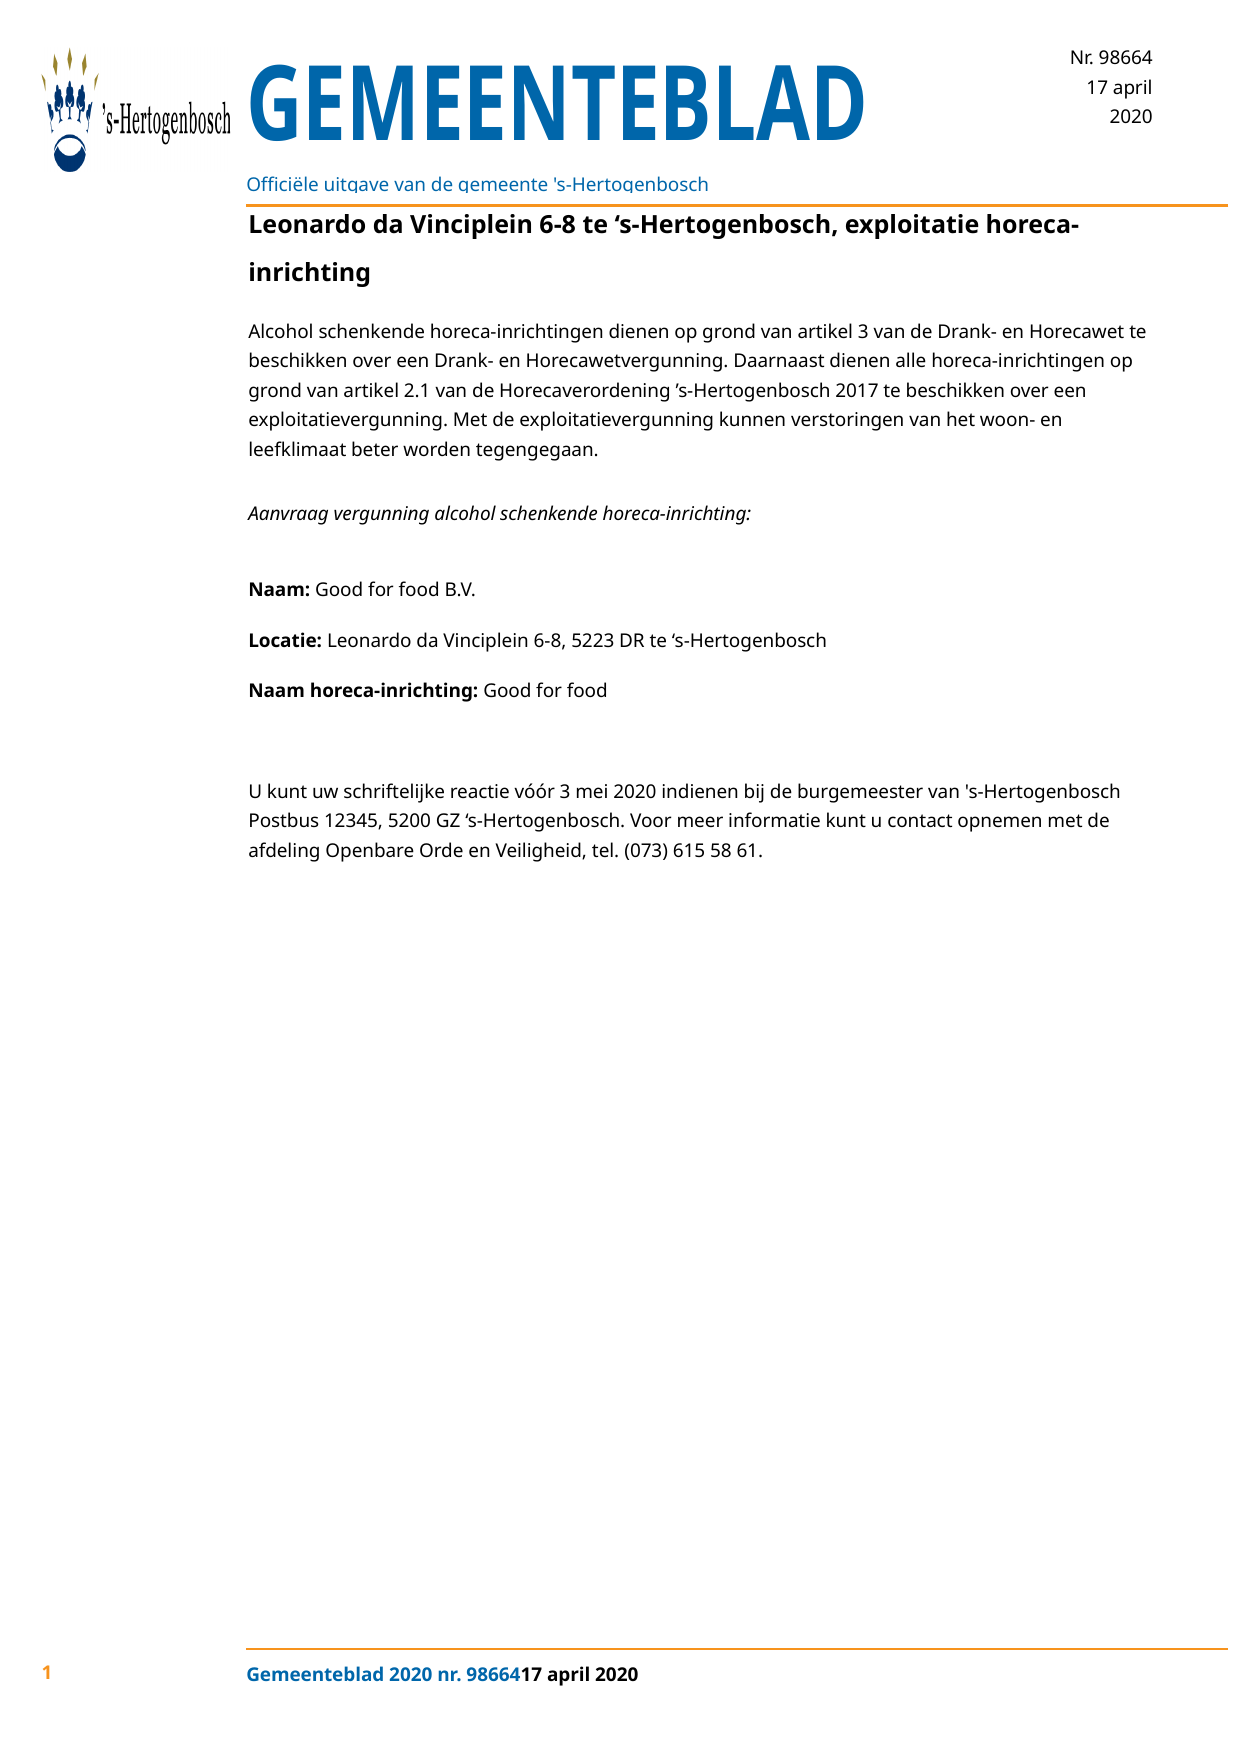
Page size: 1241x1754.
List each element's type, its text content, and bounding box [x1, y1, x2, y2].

text Aanvraag vergunning alcohol schenkende horeca-inrichting: [248, 500, 1152, 526]
text Locatie: Leonardo da Vinciplein 6-8, 5223 DR te ‘s-Hertogenbosch [248, 627, 1152, 652]
text Naam: Good for food B.V. [248, 576, 1152, 602]
text Leonardo da Vinciplein 6-8 te ‘s-Hertogenbosch, exploitatie horeca-inrichting [248, 207, 1152, 288]
picture [41, 47, 231, 172]
text Naam horeca-inrichting: Good for food [248, 677, 1152, 703]
text Alcohol schenkende horeca-inrichtingen dienen op grond van artikel 3 van de Drank- en Horecawet te beschikken over een Drank- en Horecawetvergunning. Daarnaast dienen alle horeca-inrichtingen op grond van artikel 2.1 van de Horecaverordening ’s-Hertogenbosch 2017 te beschikken over een exploitatievergunning. Met de exploitatievergunning kunnen verstoringen van het woon- en leefklimaat beter worden tegengegaan. [248, 318, 1152, 462]
text U kunt uw schriftelijke reactie vóór 3 mei 2020 indienen bij de burgemeester van 's-Hertogenbosch Postbus 12345, 5200 GZ ‘s-Hertogenbosch. Voor meer informatie kunt u contact opnemen met de afdeling Openbare Orde en Veiligheid, tel. (073) 615 58 61. [248, 778, 1152, 863]
